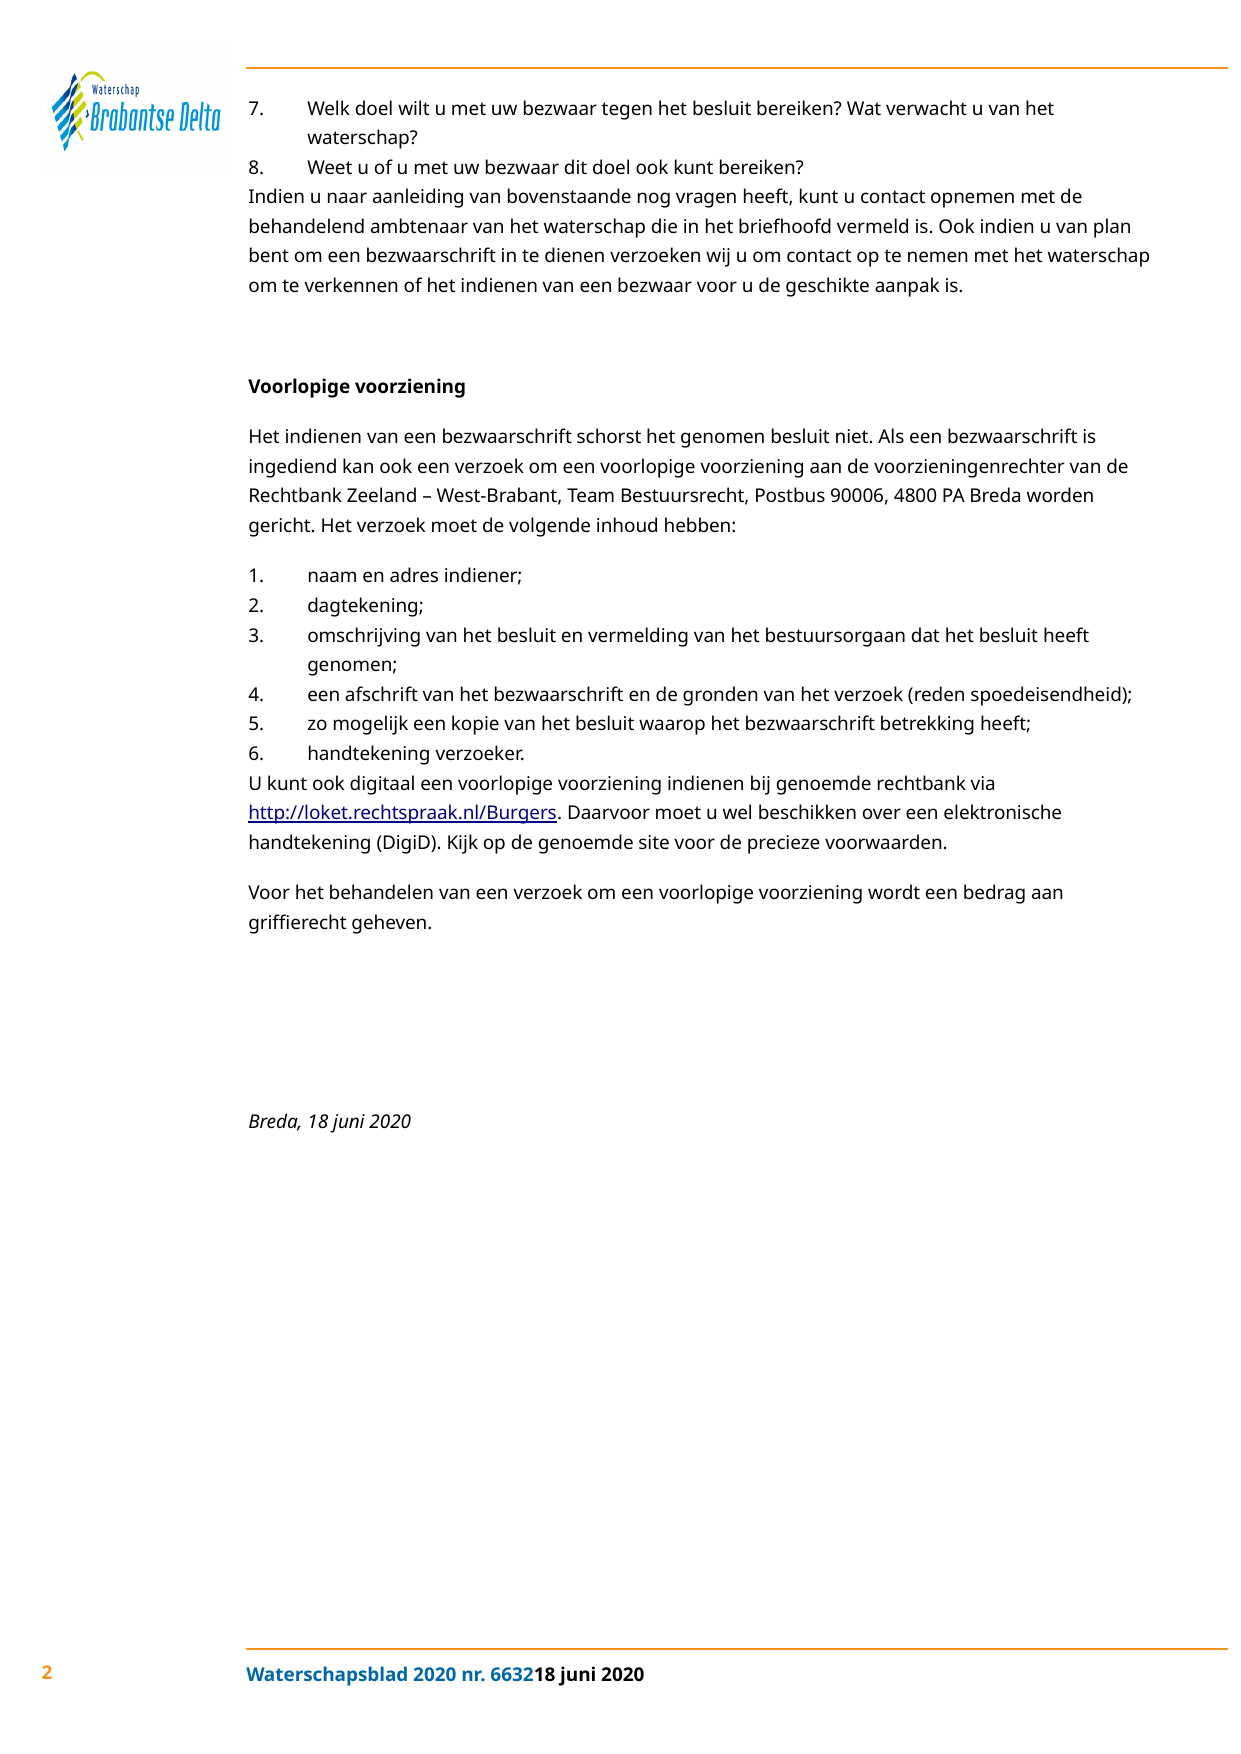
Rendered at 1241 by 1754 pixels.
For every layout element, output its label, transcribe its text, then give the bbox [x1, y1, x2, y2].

text Voor het behandelen van een verzoek om een voorlopige voorziening wordt een bedrag aan griffierecht geheven. [248, 879, 1152, 935]
text Breda, 18 juni 2020 [248, 1108, 1152, 1134]
list handtekening verzoeker. [248, 740, 1152, 766]
text Voorlopige voorziening [248, 373, 1152, 399]
list omschrijving van het besluit en vermelding van het bestuursorgaan dat het besluit heeft genomen; [248, 622, 1152, 677]
list Weet u of u met uw bezwaar dit doel ook kunt bereiken? [248, 154, 1152, 180]
text Het indienen van een bezwaarschrift schorst het genomen besluit niet. Als een bezwaarschrift is ingediend kan ook een verzoek om een voorlopige voorziening aan de voorzieningenrechter van de Rechtbank Zeeland – West-Brabant, Team Bestuursrecht, Postbus 90006, 4800 PA Breda worden gericht. Het verzoek moet de volgende inhoud hebben: [248, 423, 1152, 538]
list naam en adres indiener; [248, 563, 1152, 588]
list een afschrift van het bezwaarschrift en de gronden van het verzoek (reden spoedeisendheid); [248, 681, 1152, 707]
list zo mogelijk een kopie van het besluit waarop het bezwaarschrift betrekking heeft; [248, 711, 1152, 736]
text U kunt ook digitaal een voorlopige voorziening indienen bij genoemde rechtbank via http://loket.rechtspraak.nl/Burgers. Daarvoor moet u wel beschikken over een elektronische handtekening (DigiD). Kijk op de genoemde site voor de precieze voorwaarden. [248, 770, 1152, 855]
list Welk doel wilt u met uw bezwaar tegen het besluit bereiken? Wat verwacht u van het waterschap? [248, 95, 1152, 150]
picture [41, 47, 231, 172]
text Indien u naar aanleiding van bovenstaande nog vragen heeft, kunt u contact opnemen met de behandelend ambtenaar van het waterschap die in het briefhoofd vermeld is. Ook indien u van plan bent om een bezwaarschrift in te dienen verzoeken wij u om contact op te nemen met het waterschap om te verkennen of het indienen van een bezwaar voor u de geschikte aanpak is. [248, 183, 1152, 298]
list dagtekening; [248, 592, 1152, 618]
